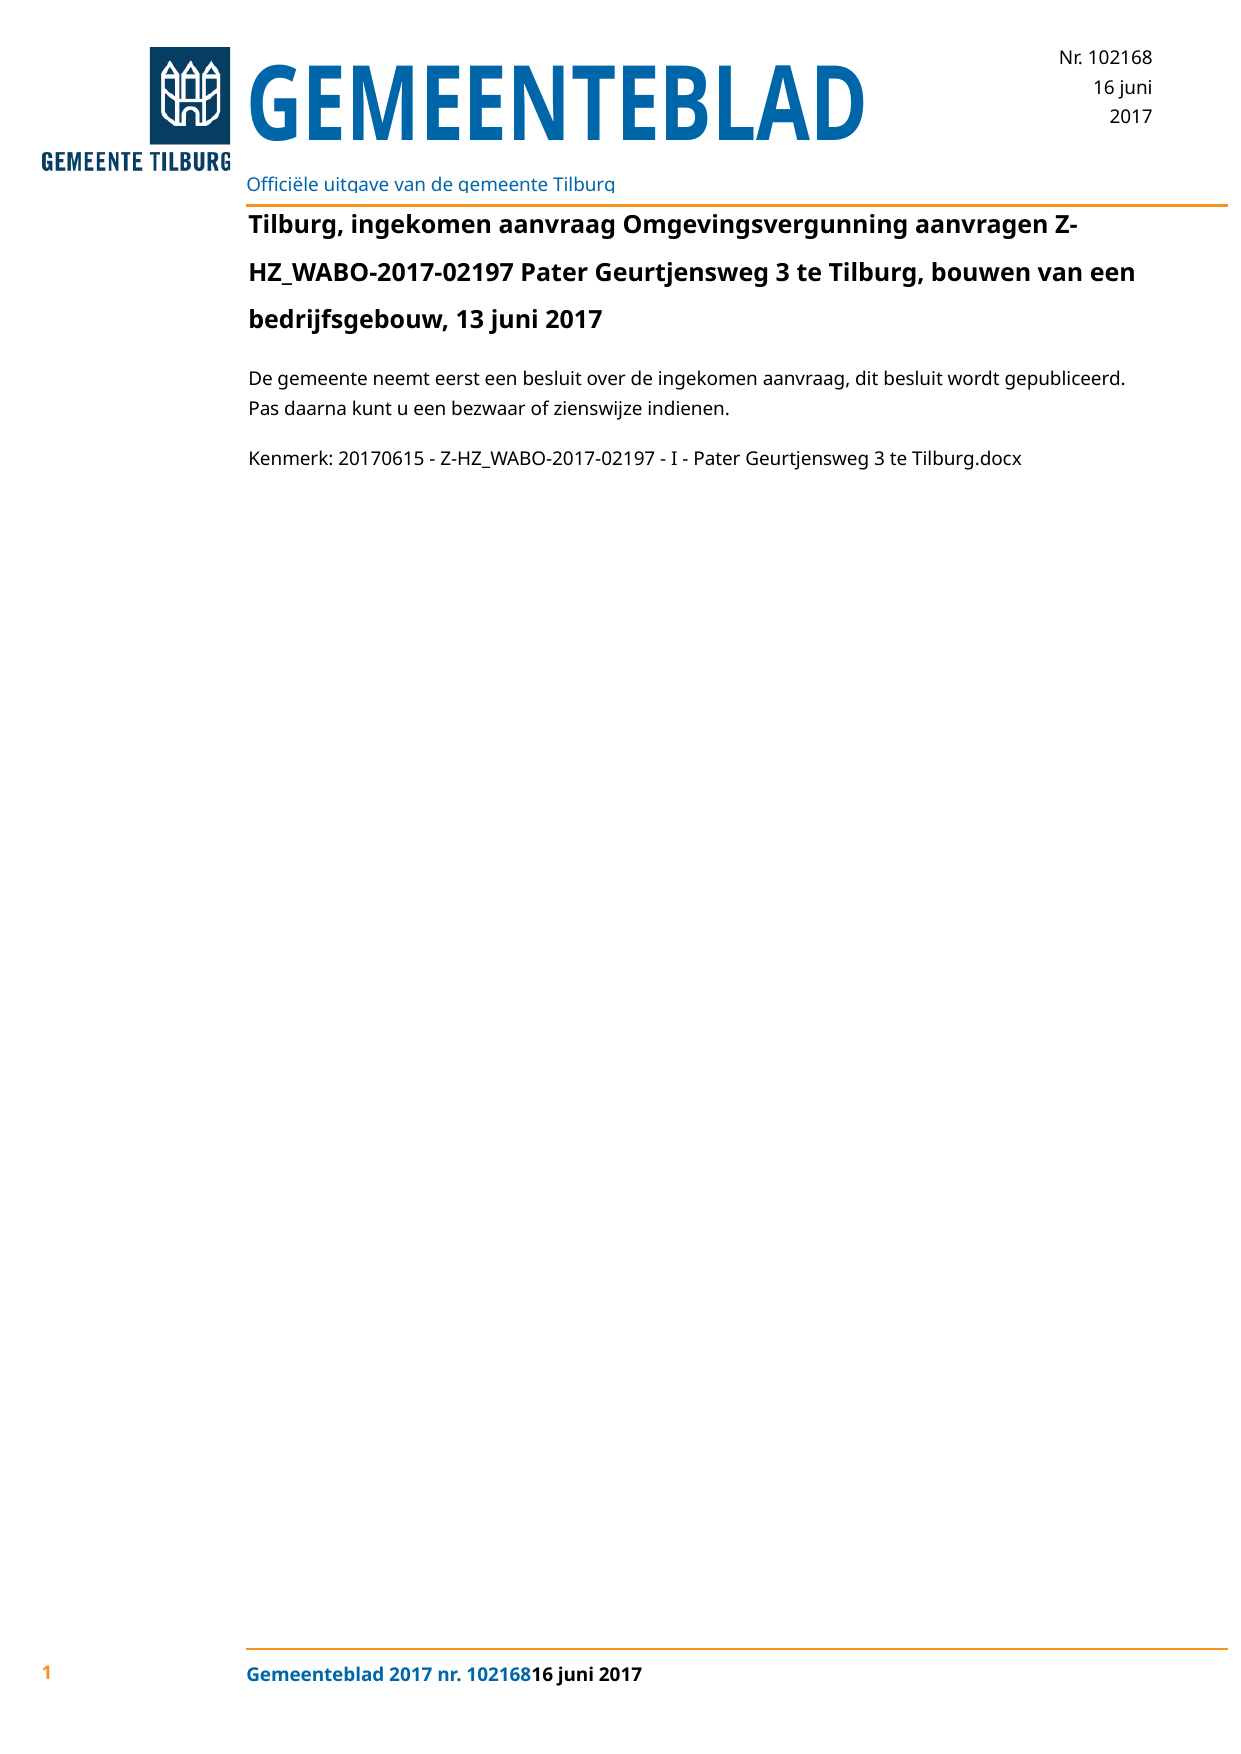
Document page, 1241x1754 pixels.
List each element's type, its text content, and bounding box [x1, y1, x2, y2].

text Kenmerk: 20170615 - Z-HZ_WABO-2017-02197 - I - Pater Geurtjensweg 3 te Tilburg.docx [248, 446, 1152, 471]
picture [41, 47, 231, 172]
text De gemeente neemt eerst een besluit over de ingekomen aanvraag, dit besluit wordt gepubliceerd. Pas daarna kunt u een bezwaar of zienswijze indienen. [248, 366, 1152, 421]
text Tilburg, ingekomen aanvraag Omgevingsvergunning aanvragen Z-HZ_WABO-2017-02197 Pater Geurtjensweg 3 te Tilburg, bouwen van een bedrijfsgebouw, 13 juni 2017 [248, 207, 1152, 336]
